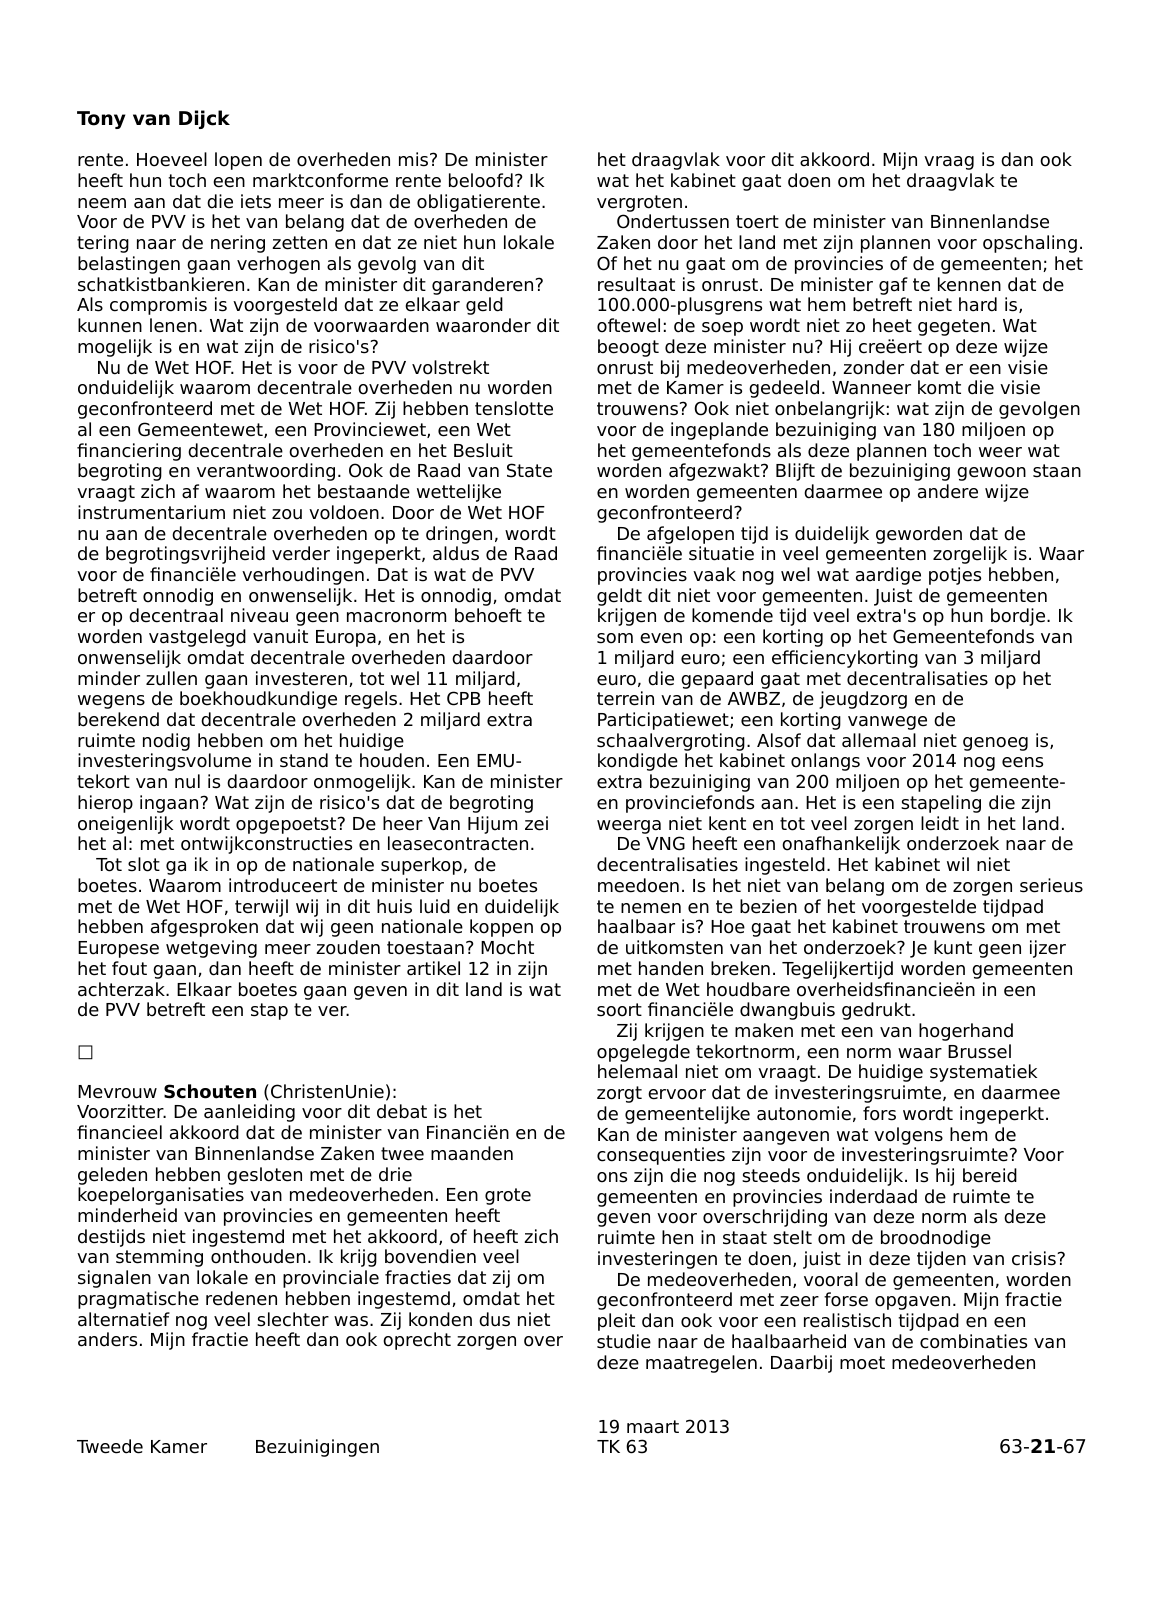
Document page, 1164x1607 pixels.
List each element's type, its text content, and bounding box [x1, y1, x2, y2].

text Nu de Wet HOF. Het is voor de PVV volstrekt onduidelijk waarom decentrale overheden nu worden geconfronteerd met de Wet HOF. Zij hebben tenslotte al een Gemeentewet, een Provinciewet, een Wet financiering decentrale overheden en het Besluit begroting en verantwoording. Ook de Raad van State vraagt zich af waarom het bestaande wettelijke instrumentarium niet zou voldoen. Door de Wet HOF nu aan de decentrale overheden op te dringen, wordt de begrotingsvrijheid verder ingeperkt, aldus de Raad voor de financiële verhoudingen. Dat is wat de PVV betreft onnodig en onwenselijk. Het is onnodig, omdat er op decentraal niveau geen macronorm behoeft te worden vastgelegd vanuit Europa, en het is onwenselijk omdat decentrale overheden daardoor minder zullen gaan investeren, tot wel 11 miljard, wegens de boekhoudkundige regels. Het CPB heeft berekend dat decentrale overheden 2 miljard extra ruimte nodig hebben om het huidige investeringsvolume in stand te houden. Een EMU-tekort van nul is daardoor onmogelijk. Kan de minister hierop ingaan? Wat zijn de risico's dat de begroting oneigenlijk wordt opgepoetst? De heer Van Hijum zei het al: met ontwijkconstructies en leasecontracten. [77, 357, 567, 855]
text rente. Hoeveel lopen de overheden mis? De minister heeft hun toch een marktconforme rente beloofd? Ik neem aan dat die iets meer is dan de obligatierente. Voor de PVV is het van belang dat de overheden de tering naar de nering zetten en dat ze niet hun lokale belastingen gaan verhogen als gevolg van dit schatkistbankieren. Kan de minister dit garanderen? Als compromis is voorgesteld dat ze elkaar geld kunnen lenen. Wat zijn de voorwaarden waaronder dit mogelijk is en wat zijn de risico's? [77, 150, 567, 357]
text het draagvlak voor dit akkoord. Mijn vraag is dan ook wat het kabinet gaat doen om het draagvlak te vergroten. [596, 150, 1087, 212]
text De medeoverheden, vooral de gemeenten, worden geconfronteerd met zeer forse opgaven. Mijn fractie pleit dan ook voor een realistisch tijdpad en een studie naar de haalbaarheid van de combinaties van deze maatregelen. Daarbij moet medeoverheden [596, 1269, 1087, 1373]
text De afgelopen tijd is duidelijk geworden dat de financiële situatie in veel gemeenten zorgelijk is. Waar provincies vaak nog wel wat aardige potjes hebben, geldt dit niet voor gemeenten. Juist de gemeenten krijgen de komende tijd veel extra's op hun bordje. Ik som even op: een korting op het Gemeentefonds van 1 miljard euro; een efficiencykorting van 3 miljard euro, die gepaard gaat met decentralisaties op het terrein van de AWBZ, de jeugdzorg en de Participatiewet; een korting vanwege de schaalvergroting. Alsof dat allemaal niet genoeg is, kondigde het kabinet onlangs voor 2014 nog eens extra bezuiniging van 200 miljoen op het gemeente- en provinciefonds aan. Het is een stapeling die zijn weerga niet kent en tot veel zorgen leidt in het land. [596, 523, 1087, 834]
text Tot slot ga ik in op de nationale superkop, de boetes. Waarom introduceert de minister nu boetes met de Wet HOF, terwijl wij in dit huis luid en duidelijk hebben afgesproken dat wij geen nationale koppen op Europese wetgeving meer zouden toestaan? Mocht het fout gaan, dan heeft de minister artikel 12 in zijn achterzak. Elkaar boetes gaan geven in dit land is wat de PVV betreft een stap te ver. [77, 855, 567, 1021]
text Mevrouw Schouten (ChristenUnie): [77, 1082, 567, 1102]
text Voorzitter. De aanleiding voor dit debat is het financieel akkoord dat de minister van Financiën en de minister van Binnenlandse Zaken twee maanden geleden hebben gesloten met de drie koepelorganisaties van medeoverheden. Een grote minderheid van provincies en gemeenten heeft destijds niet ingestemd met het akkoord, of heeft zich van stemming onthouden. Ik krijg bovendien veel signalen van lokale en provinciale fracties dat zij om pragmatische redenen hebben ingestemd, omdat het alternatief nog veel slechter was. Zij konden dus niet anders. Mijn fractie heeft dan ook oprecht zorgen over [77, 1102, 567, 1351]
text Ondertussen toert de minister van Binnenlandse Zaken door het land met zijn plannen voor opschaling. Of het nu gaat om de provincies of de gemeenten; het resultaat is onrust. De minister gaf te kennen dat de 100.000-plusgrens wat hem betreft niet hard is, oftewel: de soep wordt niet zo heet gegeten. Wat beoogt deze minister nu? Hij creëert op deze wijze onrust bij medeoverheden, zonder dat er een visie met de Kamer is gedeeld. Wanneer komt die visie trouwens? Ook niet onbelangrijk: wat zijn de gevolgen voor de ingeplande bezuiniging van 180 miljoen op het gemeentefonds als deze plannen toch weer wat worden afgezwakt? Blijft de bezuiniging gewoon staan en worden gemeenten daarmee op andere wijze geconfronteerd? [596, 212, 1087, 523]
text □ [77, 1041, 567, 1062]
text Zij krijgen te maken met een van hogerhand opgelegde tekortnorm, een norm waar Brussel helemaal niet om vraagt. De huidige systematiek zorgt ervoor dat de investeringsruimte, en daarmee de gemeentelijke autonomie, fors wordt ingeperkt. Kan de minister aangeven wat volgens hem de consequenties zijn voor de investeringsruimte? Voor ons zijn die nog steeds onduidelijk. Is hij bereid gemeenten en provincies inderdaad de ruimte te geven voor overschrijding van deze norm als deze ruimte hen in staat stelt om de broodnodige investeringen te doen, juist in deze tijden van crisis? [596, 1021, 1087, 1269]
text De VNG heeft een onafhankelijk onderzoek naar de decentralisaties ingesteld. Het kabinet wil niet meedoen. Is het niet van belang om de zorgen serieus te nemen en te bezien of het voorgestelde tijdpad haalbaar is? Hoe gaat het kabinet trouwens om met de uitkomsten van het onderzoek? Je kunt geen ijzer met handen breken. Tegelijkertijd worden gemeenten met de Wet houdbare overheidsfinancieën in een soort financiële dwangbuis gedrukt. [596, 834, 1087, 1021]
